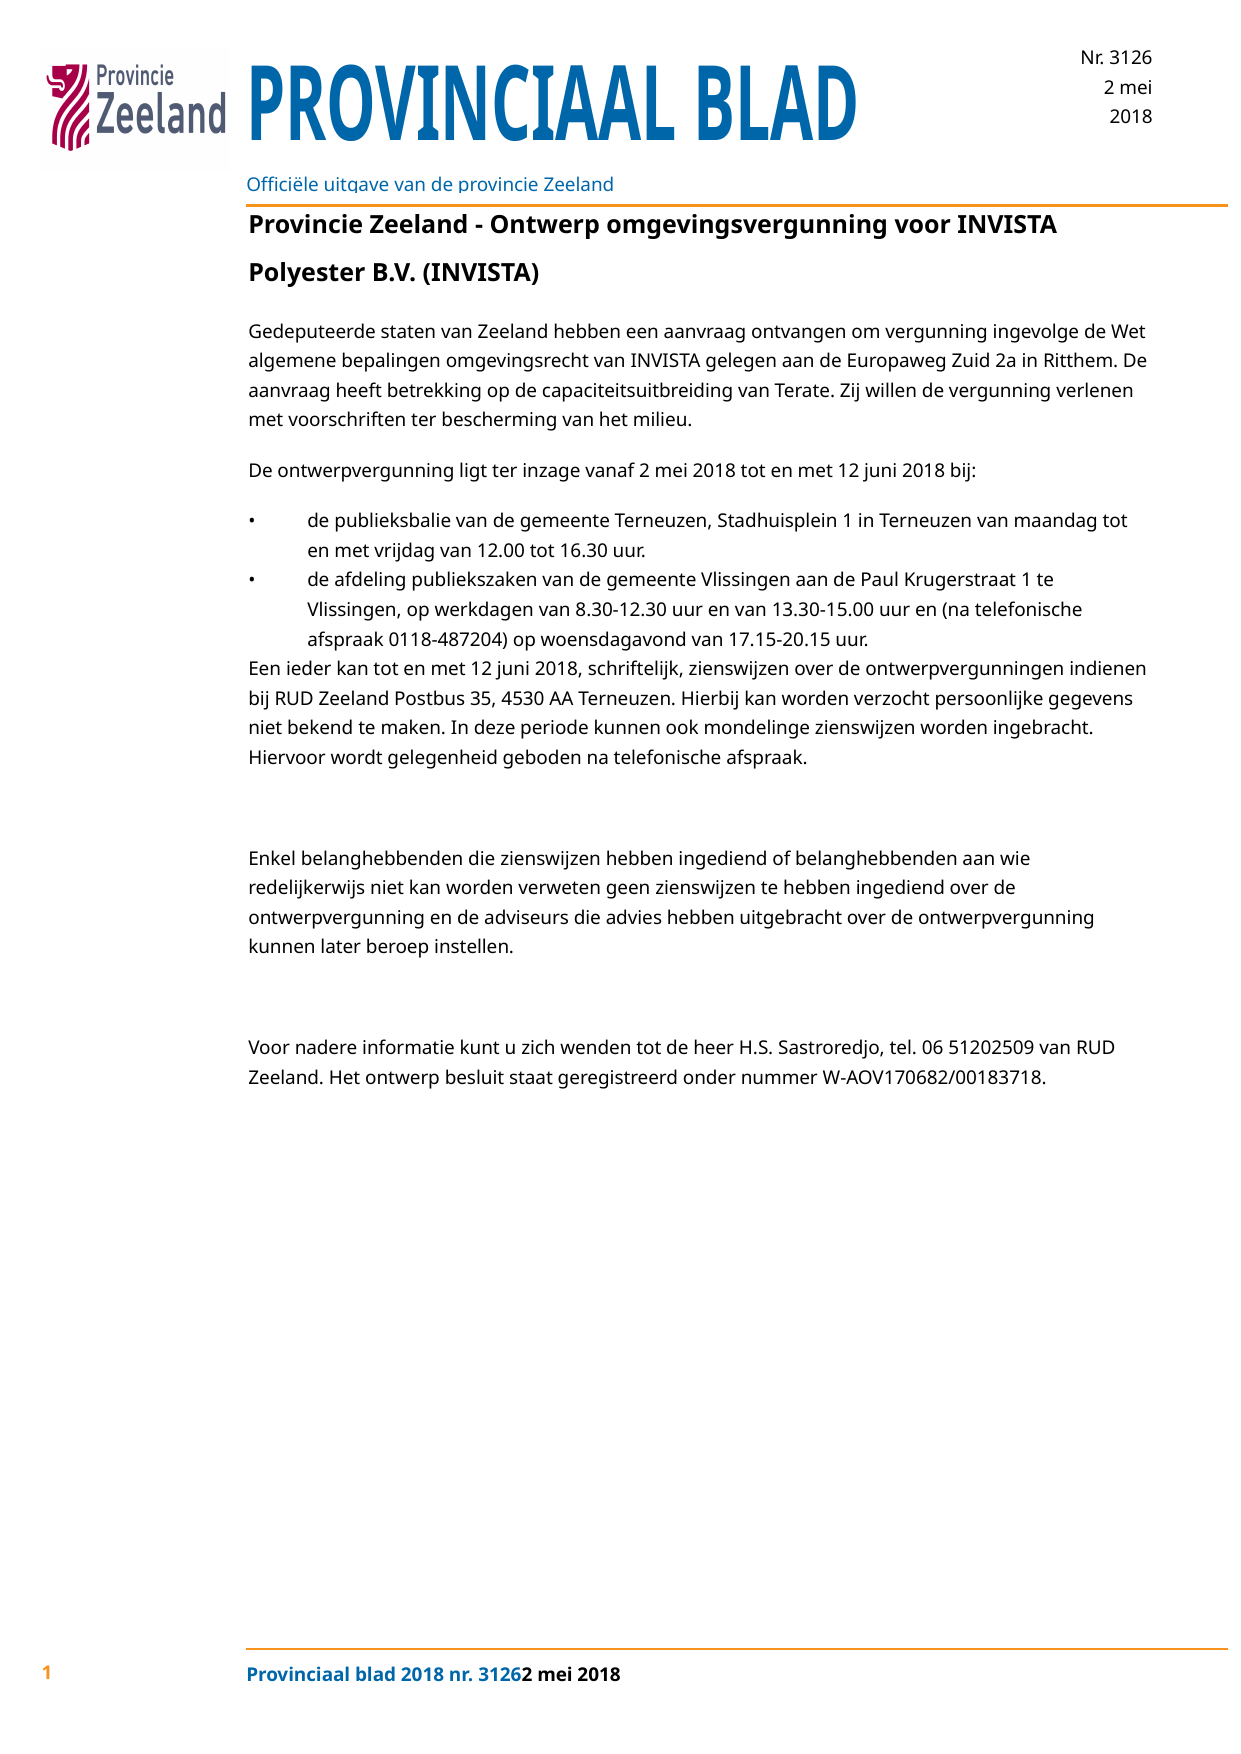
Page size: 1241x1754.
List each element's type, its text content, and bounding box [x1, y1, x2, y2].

text Een ieder kan tot en met 12 juni 2018, schriftelijk, zienswijzen over de ontwerpvergunningen indienen bij RUD Zeeland Postbus 35, 4530 AA Terneuzen. Hierbij kan worden verzocht persoonlijke gegevens niet bekend te maken. In deze periode kunnen ook mondelinge zienswijzen worden ingebracht. Hiervoor wordt gelegenheid geboden na telefonische afspraak. [248, 655, 1152, 770]
text Provincie Zeeland - Ontwerp omgevingsvergunning voor INVISTA Polyester B.V. (INVISTA) [248, 207, 1152, 288]
picture [41, 47, 231, 172]
text Gedeputeerde staten van Zeeland hebben een aanvraag ontvangen om vergunning ingevolge de Wet algemene bepalingen omgevingsrecht van INVISTA gelegen aan de Europaweg Zuid 2a in Ritthem. De aanvraag heeft betrekking op de capaciteitsuitbreiding van Terate. Zij willen de vergunning verlenen met voorschriften ter bescherming van het milieu. [248, 318, 1152, 432]
list de afdeling publiekszaken van de gemeente Vlissingen aan de Paul Krugerstraat 1 te Vlissingen, op werkdagen van 8.30-12.30 uur en van 13.30-15.00 uur en (na telefonische afspraak 0118-487204) op woensdagavond van 17.15-20.15 uur. [248, 567, 1152, 652]
text De ontwerpvergunning ligt ter inzage vanaf 2 mei 2018 tot en met 12 juni 2018 bij: [248, 457, 1152, 483]
list de publieksbalie van de gemeente Terneuzen, Stadhuisplein 1 in Terneuzen van maandag tot en met vrijdag van 12.00 tot 16.30 uur. [248, 507, 1152, 563]
text Voor nadere informatie kunt u zich wenden tot de heer H.S. Sastroredjo, tel. 06 51202509 van RUD Zeeland. Het ontwerp besluit staat geregistreerd onder nummer W-AOV170682/00183718. [248, 1034, 1152, 1090]
text Enkel belanghebbenden die zienswijzen hebben ingediend of belanghebbenden aan wie redelijkerwijs niet kan worden verweten geen zienswijzen te hebben ingediend over de ontwerpvergunning en de adviseurs die advies hebben uitgebracht over de ontwerpvergunning kunnen later beroep instellen. [248, 845, 1152, 959]
